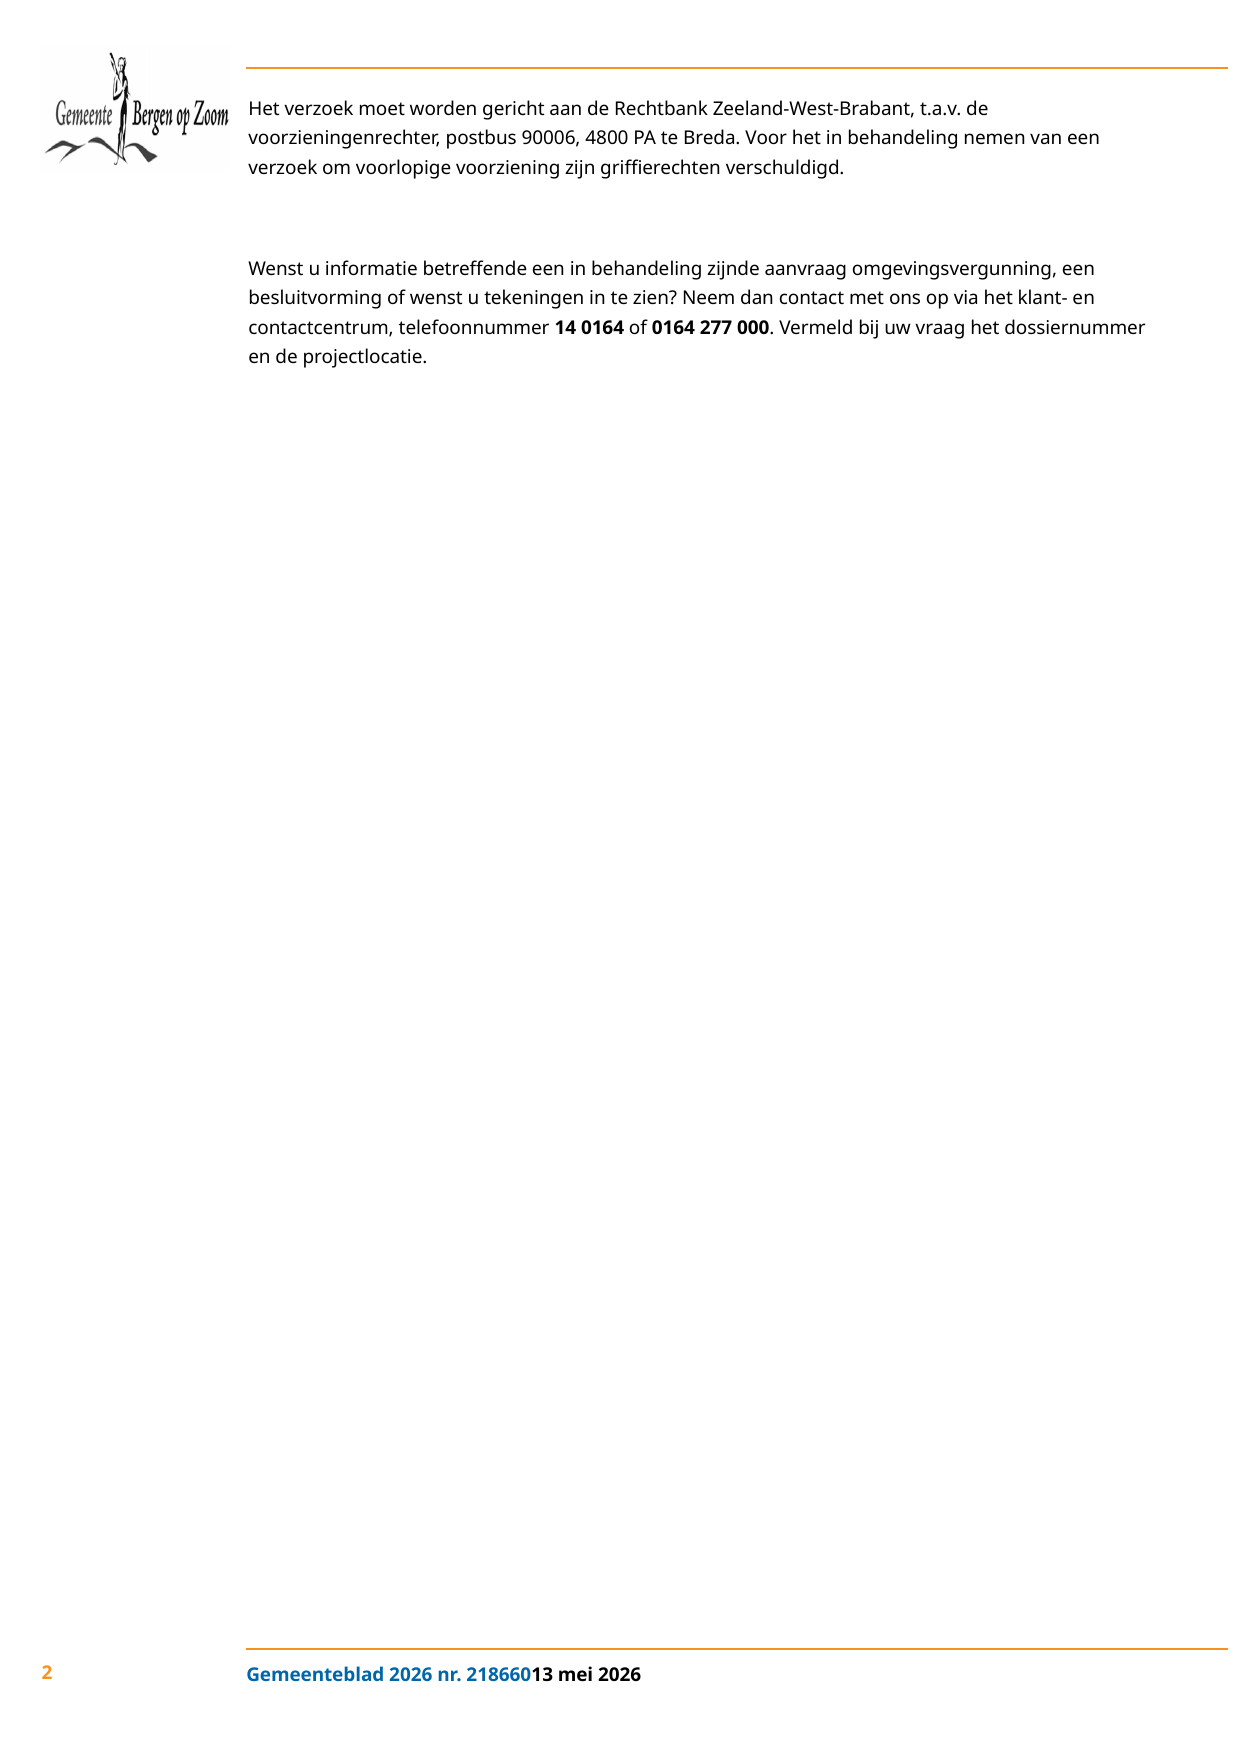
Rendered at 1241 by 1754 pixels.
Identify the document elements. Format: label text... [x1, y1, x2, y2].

text Het verzoek moet worden gericht aan de Rechtbank Zeeland-West-Brabant, t.a.v. de voorzieningenrechter, postbus 90006, 4800 PA te Breda. Voor het in behandeling nemen van een verzoek om voorlopige voorziening zijn griffierechten verschuldigd. [248, 95, 1152, 180]
picture [41, 47, 231, 172]
text Wenst u informatie betreffende een in behandeling zijnde aanvraag omgevingsvergunning, een besluitvorming of wenst u tekeningen in te zien? Neem dan contact met ons op via het klant- en contactcentrum, telefoonnummer 14 0164 of 0164 277 000. Vermeld bij uw vraag het dossiernummer en de projectlocatie. [248, 255, 1152, 369]
